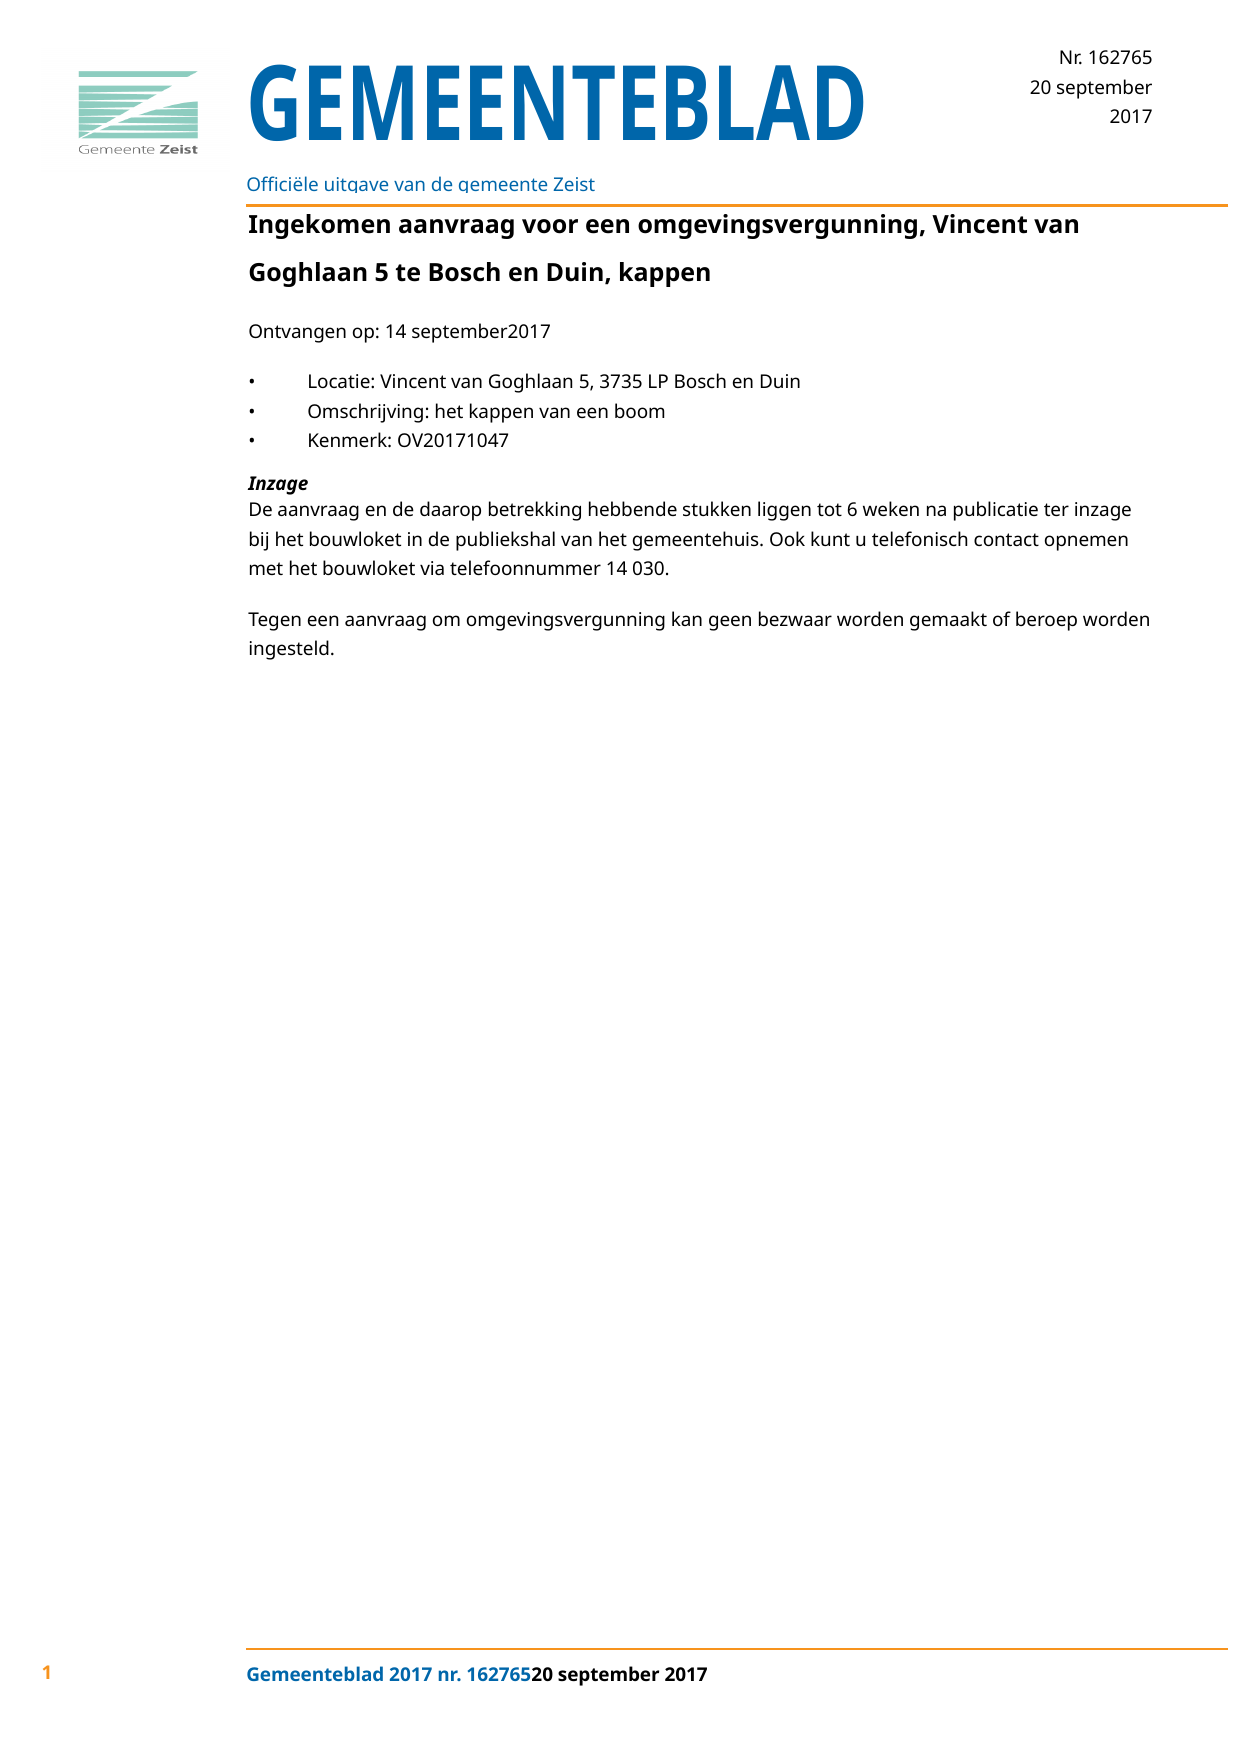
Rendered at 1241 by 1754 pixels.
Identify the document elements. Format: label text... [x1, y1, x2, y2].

text Inzage [248, 471, 1152, 496]
picture [41, 47, 231, 172]
text Ontvangen op: 14 september2017 [248, 318, 1152, 344]
list Kenmerk: OV20171047 [248, 427, 1152, 453]
list Locatie: Vincent van Goghlaan 5, 3735 LP Bosch en Duin [248, 368, 1152, 394]
text De aanvraag en de daarop betrekking hebbende stukken liggen tot 6 weken na publicatie ter inzage bij het bouwloket in de publiekshal van het gemeentehuis. Ook kunt u telefonisch contact opnemen met het bouwloket via telefoonnummer 14 030. [248, 496, 1152, 581]
text Ingekomen aanvraag voor een omgevingsvergunning, Vincent van Goghlaan 5 te Bosch en Duin, kappen [248, 207, 1152, 288]
list Omschrijving: het kappen van een boom [248, 398, 1152, 424]
text Tegen een aanvraag om omgevingsvergunning kan geen bezwaar worden gemaakt of beroep worden ingesteld. [248, 606, 1152, 661]
